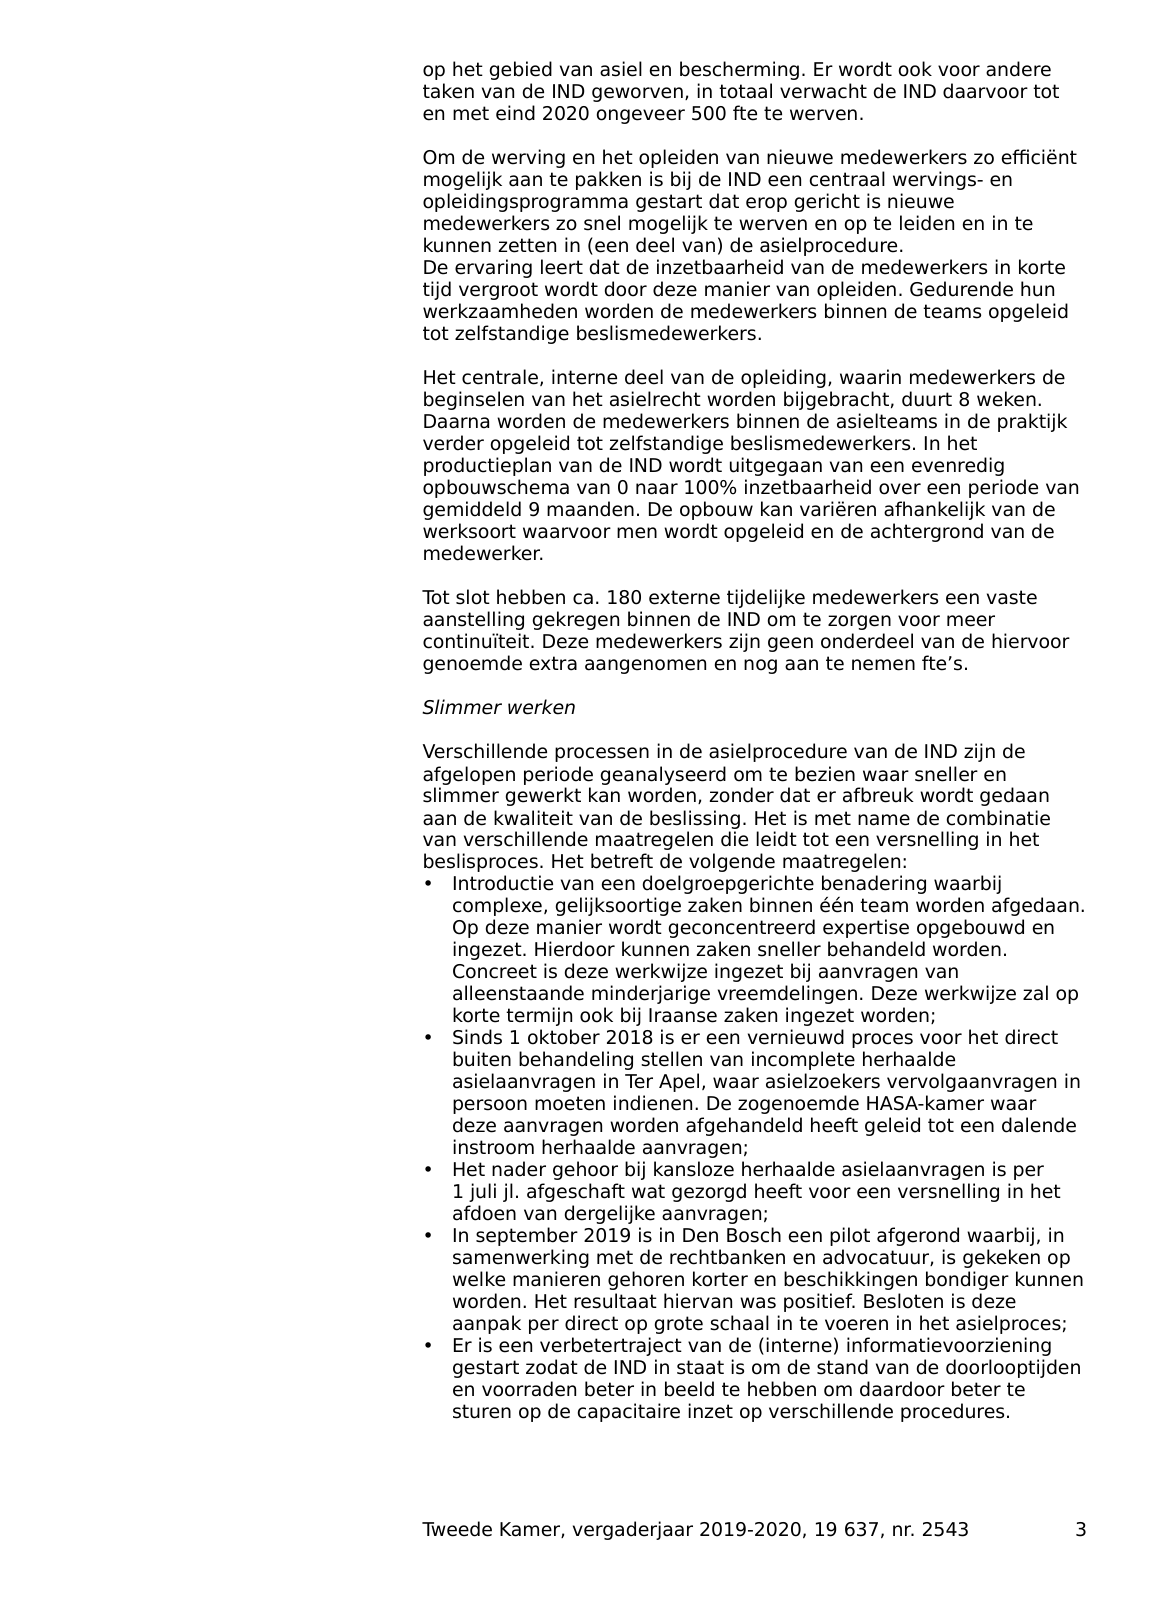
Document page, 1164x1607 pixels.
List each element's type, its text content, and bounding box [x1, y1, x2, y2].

text Om de werving en het opleiden van nieuwe medewerkers zo efficiënt mogelijk aan te pakken is bij de IND een centraal wervings- en opleidingsprogramma gestart dat erop gericht is nieuwe medewerkers zo snel mogelijk te werven en op te leiden en in te kunnen zetten in (een deel van) de asielprocedure. [422, 147, 1087, 257]
text • Introductie van een doelgroepgerichte benadering waarbij complexe, gelijksoortige zaken binnen één team worden afgedaan. Op deze manier wordt geconcentreerd expertise opgebouwd en ingezet. Hierdoor kunnen zaken sneller behandeld worden. Concreet is deze werkwijze ingezet bij aanvragen van alleenstaande minderjarige vreemdelingen. Deze werkwijze zal op korte termijn ook bij Iraanse zaken ingezet worden; [422, 873, 1087, 1027]
text • Het nader gehoor bij kansloze herhaalde asielaanvragen is per 1 juli jl. afgeschaft wat gezorgd heeft voor een versnelling in het afdoen van dergelijke aanvragen; [422, 1159, 1087, 1225]
text • Er is een verbetertraject van de (interne) informatievoorziening gestart zodat de IND in staat is om de stand van de doorlooptijden en voorraden beter in beeld te hebben om daardoor beter te sturen op de capacitaire inzet op verschillende procedures. [422, 1335, 1087, 1423]
subtitle Slimmer werken [422, 697, 1087, 719]
text Tot slot hebben ca. 180 externe tijdelijke medewerkers een vaste aanstelling gekregen binnen de IND om te zorgen voor meer continuïteit. Deze medewerkers zijn geen onderdeel van de hiervoor genoemde extra aangenomen en nog aan te nemen fte’s. [422, 587, 1087, 675]
text Het centrale, interne deel van de opleiding, waarin medewerkers de beginselen van het asielrecht worden bijgebracht, duurt 8 weken. Daarna worden de medewerkers binnen de asielteams in de praktijk verder opgeleid tot zelfstandige beslismedewerkers. In het productieplan van de IND wordt uitgegaan van een evenredig opbouwschema van 0 naar 100% inzetbaarheid over een periode van gemiddeld 9 maanden. De opbouw kan variëren afhankelijk van de werksoort waarvoor men wordt opgeleid en de achtergrond van de medewerker. [422, 367, 1087, 565]
text • Sinds 1 oktober 2018 is er een vernieuwd proces voor het direct buiten behandeling stellen van incomplete herhaalde asielaanvragen in Ter Apel, waar asielzoekers vervolgaanvragen in persoon moeten indienen. De zogenoemde HASA-kamer waar deze aanvragen worden afgehandeld heeft geleid tot een dalende instroom herhaalde aanvragen; [422, 1027, 1087, 1159]
text • In september 2019 is in Den Bosch een pilot afgerond waarbij, in samenwerking met de rechtbanken en advocatuur, is gekeken op welke manieren gehoren korter en beschikkingen bondiger kunnen worden. Het resultaat hiervan was positief. Besloten is deze aanpak per direct op grote schaal in te voeren in het asielproces; [422, 1225, 1087, 1335]
text op het gebied van asiel en bescherming. Er wordt ook voor andere taken van de IND geworven, in totaal verwacht de IND daarvoor tot en met eind 2020 ongeveer 500 fte te werven. [422, 59, 1087, 125]
text Verschillende processen in de asielprocedure van de IND zijn de afgelopen periode geanalyseerd om te bezien waar sneller en slimmer gewerkt kan worden, zonder dat er afbreuk wordt gedaan aan de kwaliteit van de beslissing. Het is met name de combinatie van verschillende maatregelen die leidt tot een versnelling in het beslisproces. Het betreft de volgende maatregelen: [422, 741, 1087, 873]
text De ervaring leert dat de inzetbaarheid van de medewerkers in korte tijd vergroot wordt door deze manier van opleiden. Gedurende hun werkzaamheden worden de medewerkers binnen de teams opgeleid tot zelfstandige beslismedewerkers. [422, 257, 1087, 345]
